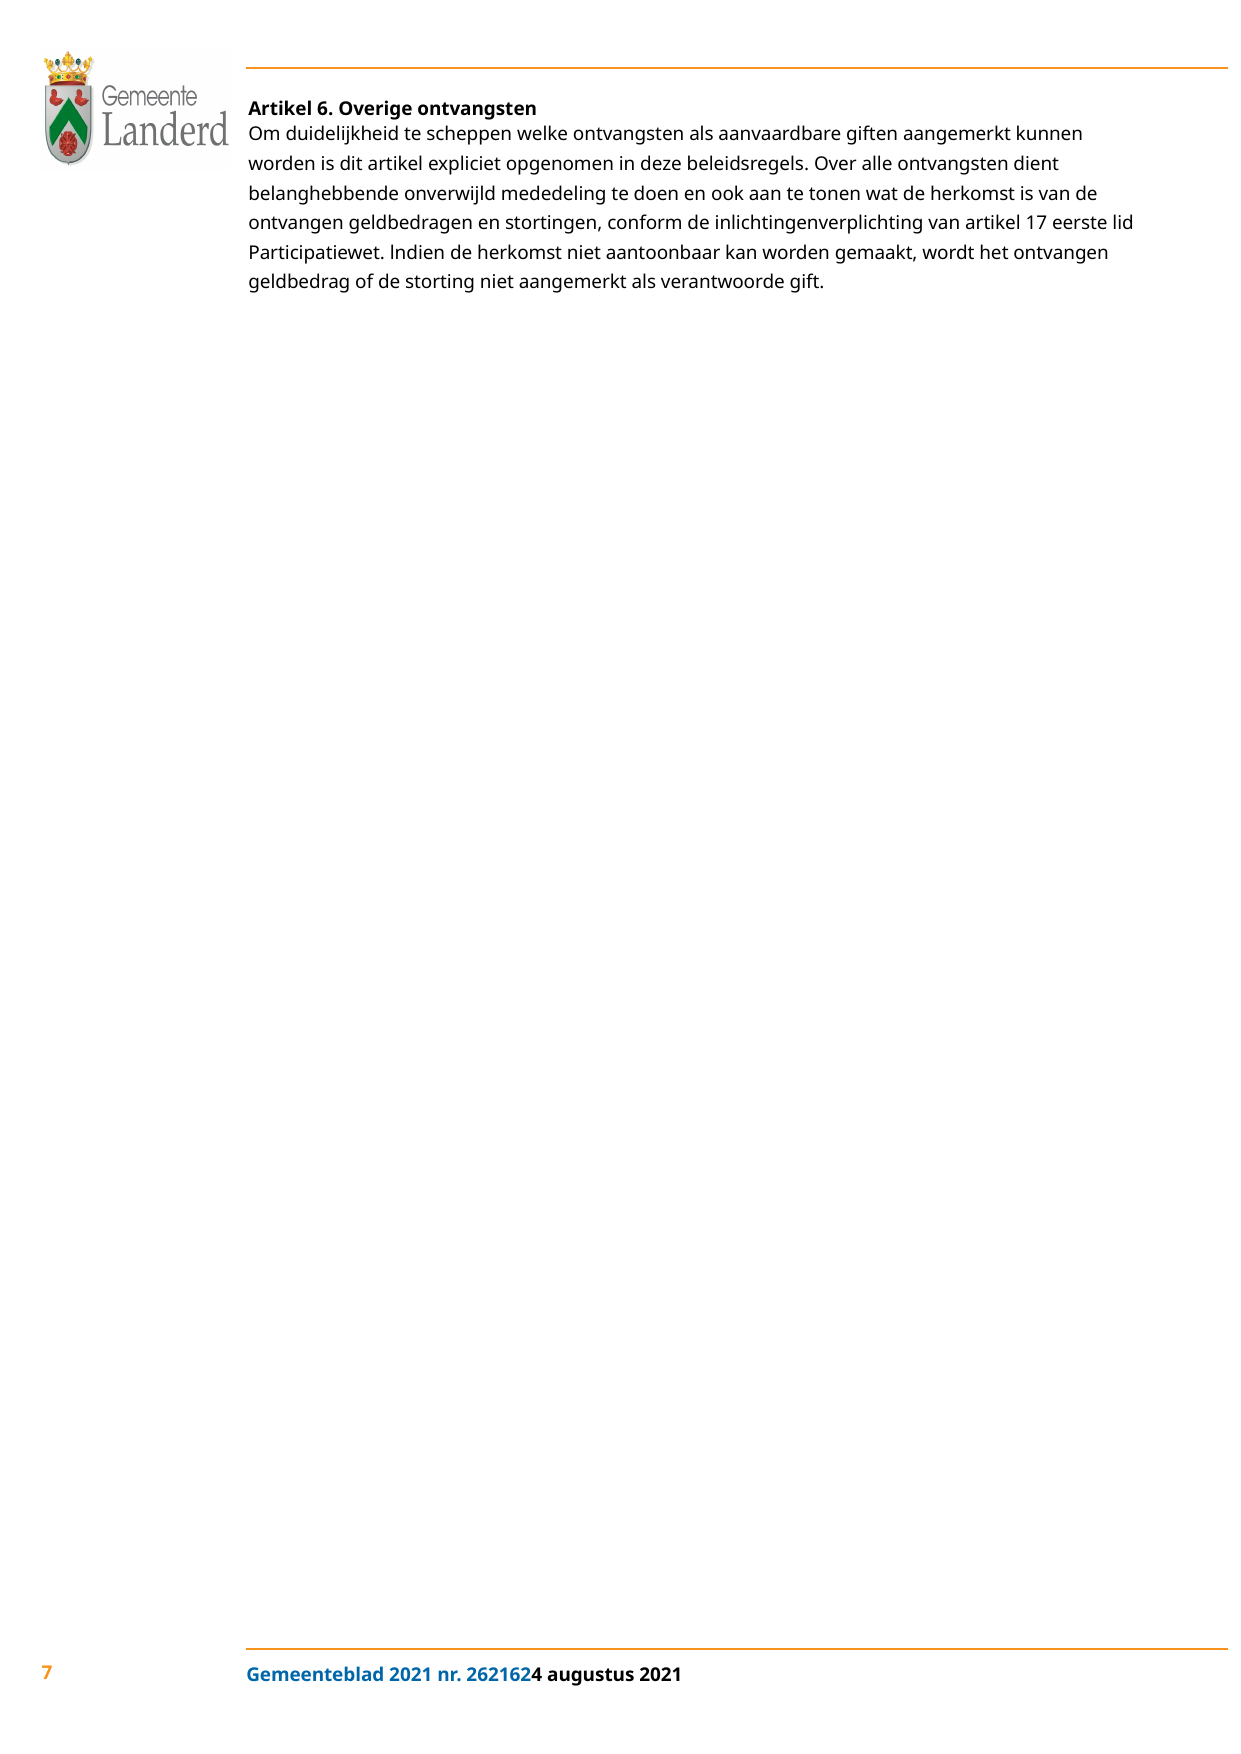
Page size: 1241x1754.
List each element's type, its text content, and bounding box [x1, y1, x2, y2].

text Artikel 6. Overige ontvangsten [248, 95, 1152, 121]
text Om duidelijkheid te scheppen welke ontvangsten als aanvaardbare giften aangemerkt kunnen worden is dit artikel expliciet opgenomen in deze beleidsregels. Over alle ontvangsten dient belanghebbende onverwijld mededeling te doen en ook aan te tonen wat de herkomst is van de ontvangen geldbedragen en stortingen, conform de inlichtingenverplichting van artikel 17 eerste lid Participatiewet. lndien de herkomst niet aantoonbaar kan worden gemaakt, wordt het ontvangen geldbedrag of de storting niet aangemerkt als verantwoorde gift. [248, 121, 1152, 294]
picture [41, 47, 231, 172]
